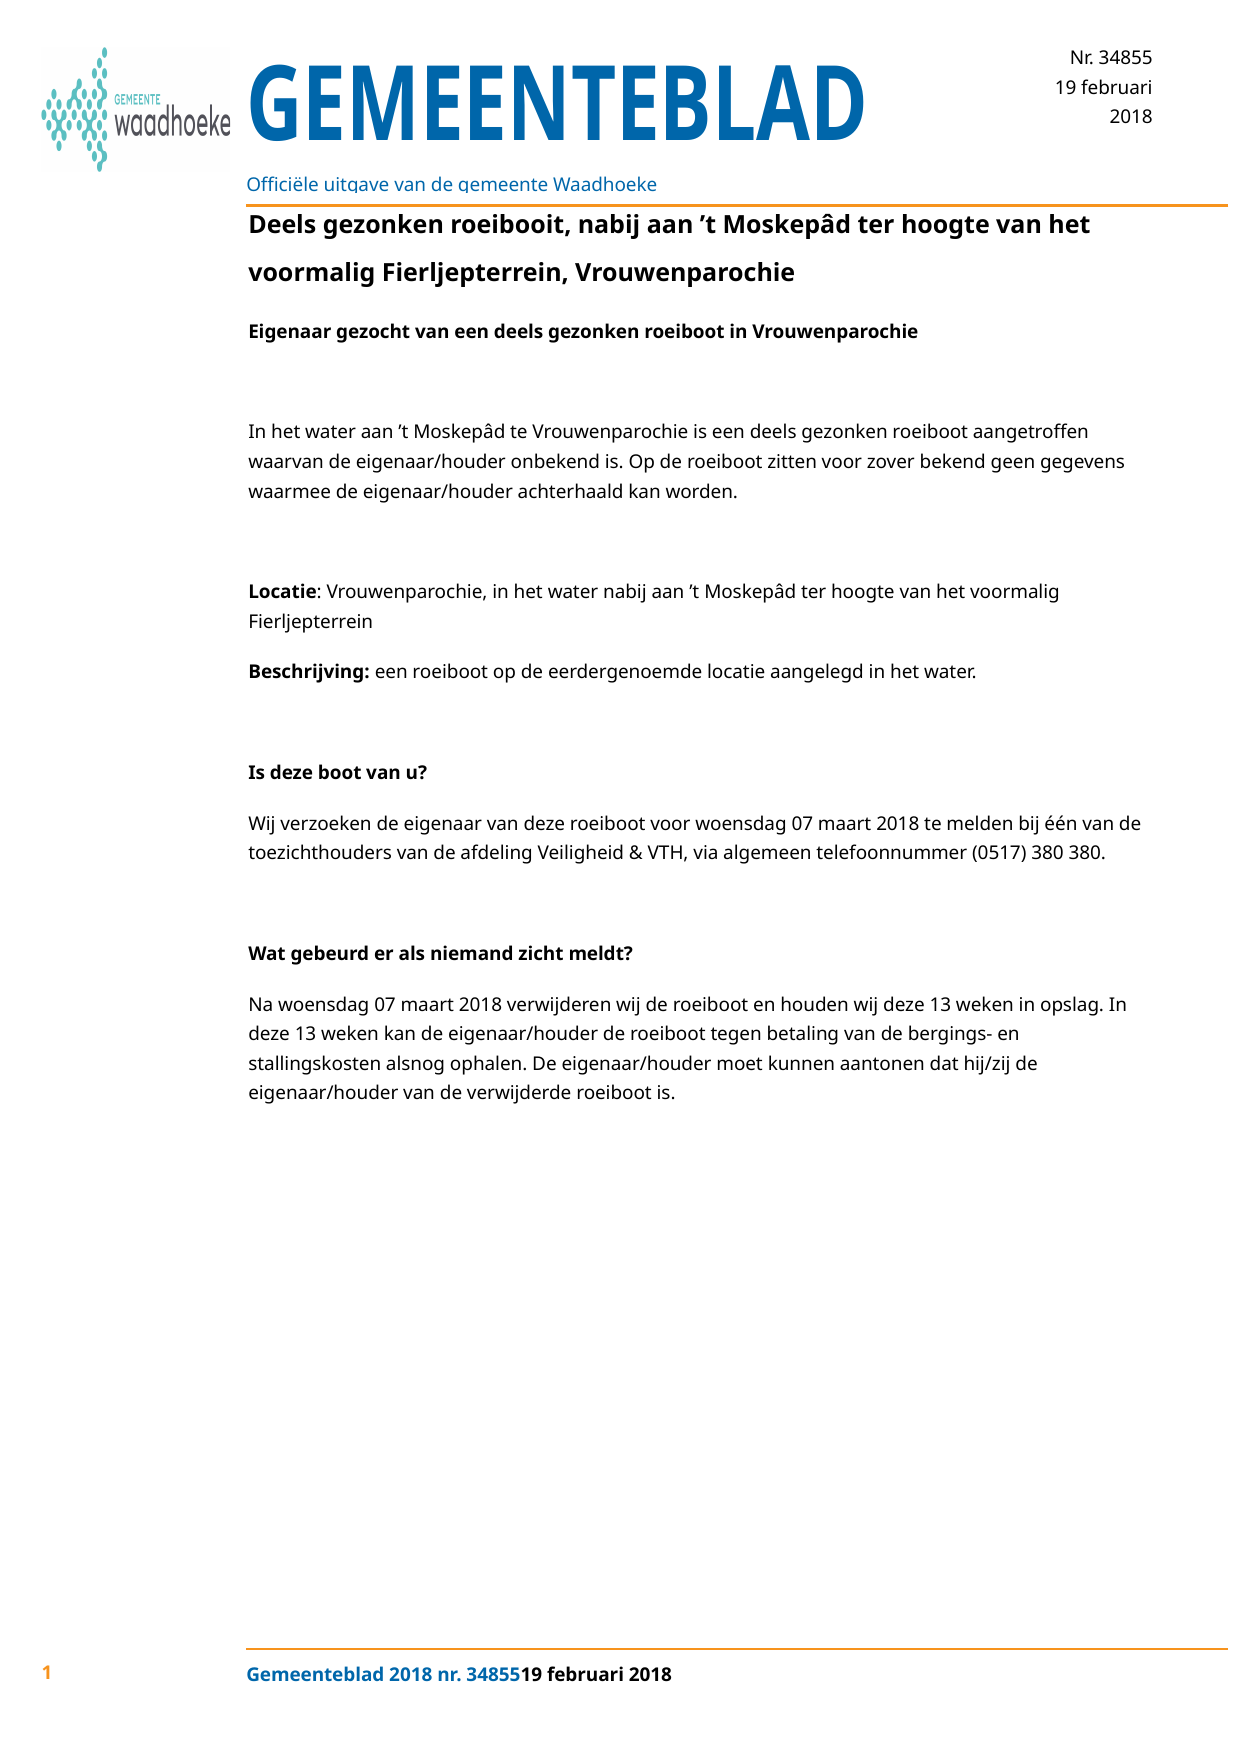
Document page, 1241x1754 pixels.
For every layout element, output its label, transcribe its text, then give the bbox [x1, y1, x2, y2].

text Deels gezonken roeibooit, nabij aan ’t Moskepâd ter hoogte van het voormalig Fierljepterrein, Vrouwenparochie [248, 207, 1152, 288]
text Eigenaar gezocht van een deels gezonken roeiboot in Vrouwenparochie [248, 318, 1152, 344]
picture [41, 47, 231, 172]
text Wij verzoeken de eigenaar van deze roeiboot voor woensdag 07 maart 2018 te melden bij één van de toezichthouders van de afdeling Veiligheid & VTH, via algemeen telefoonnummer (0517) 380 380. [248, 810, 1152, 865]
text Beschrijving: een roeiboot op de eerdergenoemde locatie aangelegd in het water. [248, 659, 1152, 684]
text In het water aan ’t Moskepâd te Vrouwenparochie is een deels gezonken roeiboot aangetroffen waarvan de eigenaar/houder onbekend is. Op de roeiboot zitten voor zover bekend geen gegevens waarmee de eigenaar/houder achterhaald kan worden. [248, 419, 1152, 504]
text Wat gebeurd er als niemand zicht meldt? [248, 940, 1152, 966]
text Is deze boot van u? [248, 759, 1152, 785]
text Na woensdag 07 maart 2018 verwijderen wij de roeiboot en houden wij deze 13 weken in opslag. In deze 13 weken kan de eigenaar/houder de roeiboot tegen betaling van de bergings- en stallingskosten alsnog ophalen. De eigenaar/houder moet kunnen aantonen dat hij/zij de eigenaar/houder van de verwijderde roeiboot is. [248, 991, 1152, 1105]
text Locatie: Vrouwenparochie, in het water nabij aan ’t Moskepâd ter hoogte van het voormalig Fierljepterrein [248, 579, 1152, 634]
